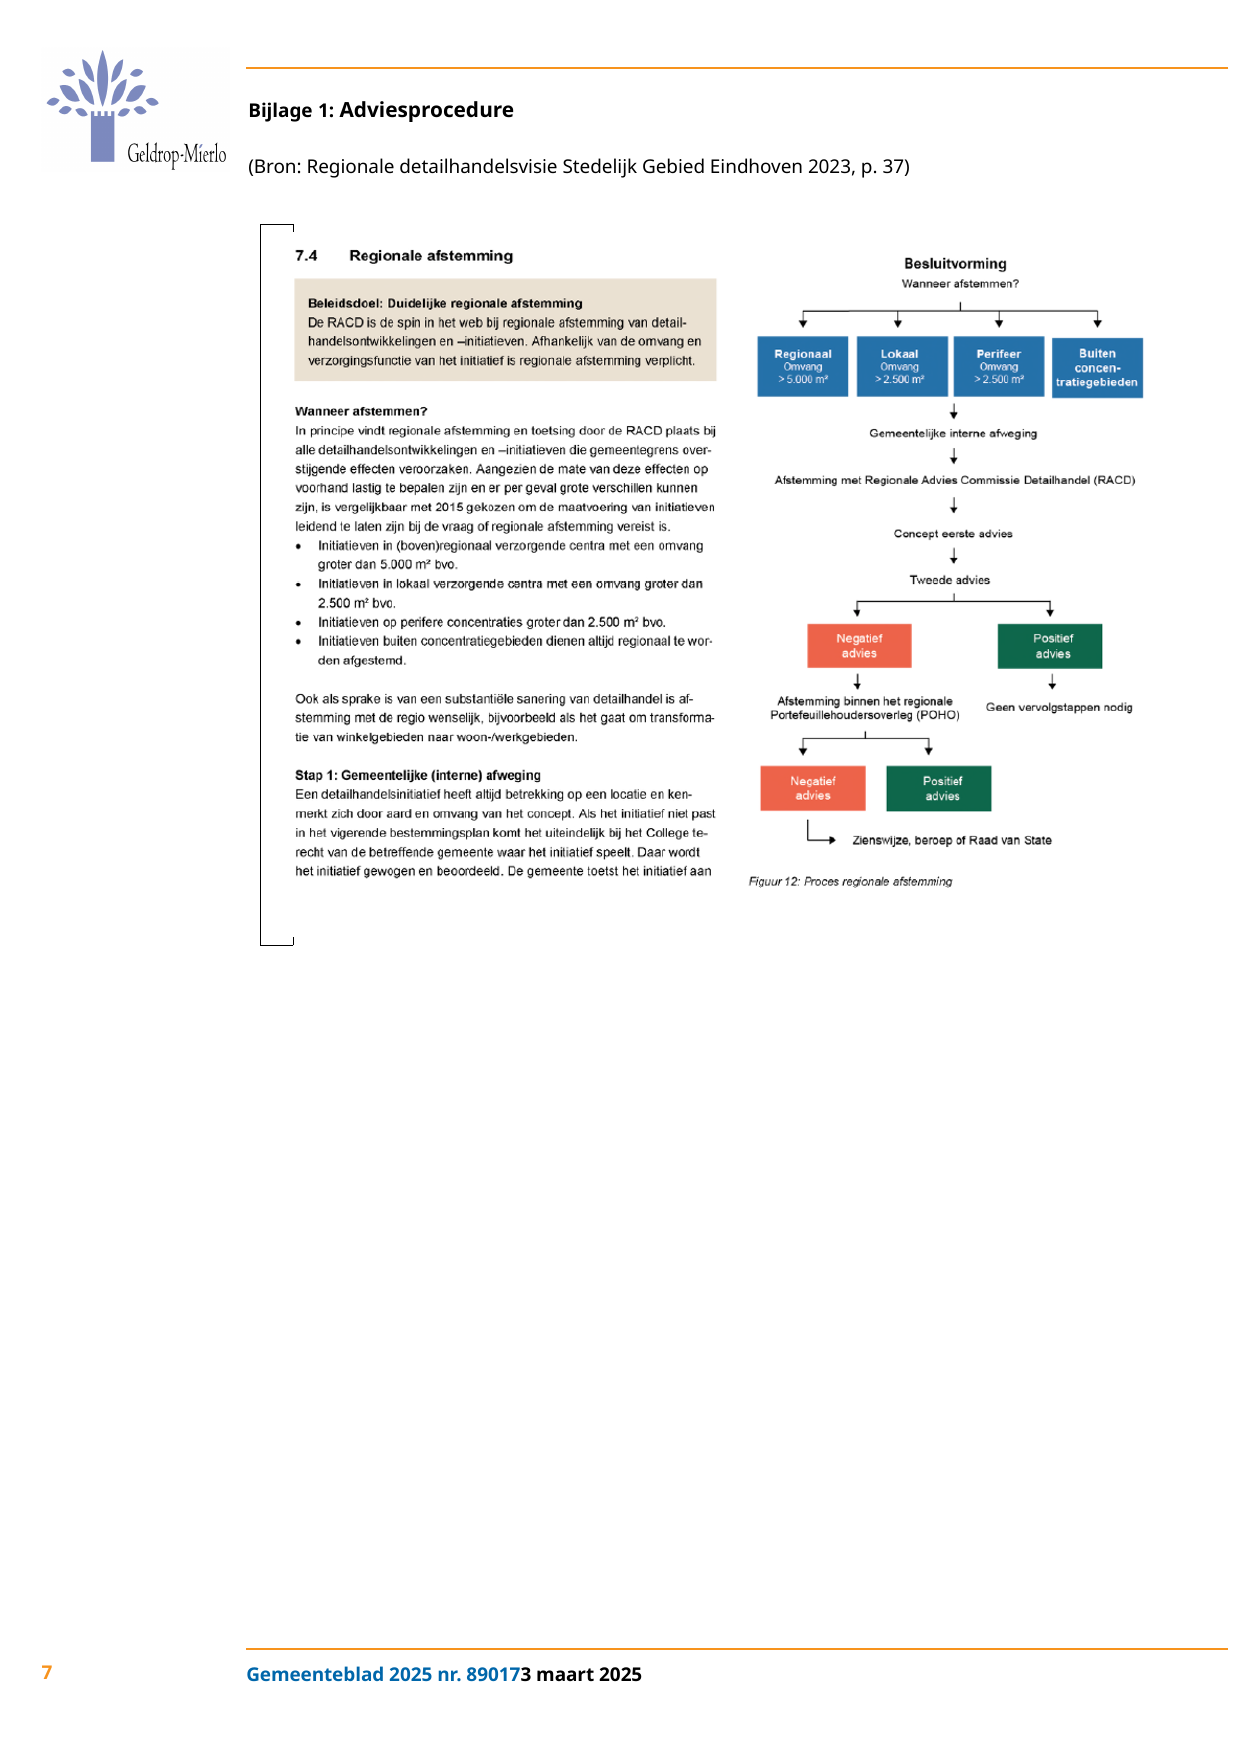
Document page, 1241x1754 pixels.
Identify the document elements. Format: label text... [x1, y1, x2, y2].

picture [41, 47, 231, 172]
text (Bron: Regionale detailhandelsvisie Stedelijk Gebied Eindhoven 2023, p. 37) [248, 153, 1152, 179]
picture [268, 232, 1155, 937]
text Bijlage 1: Adviesprocedure [248, 95, 1152, 123]
